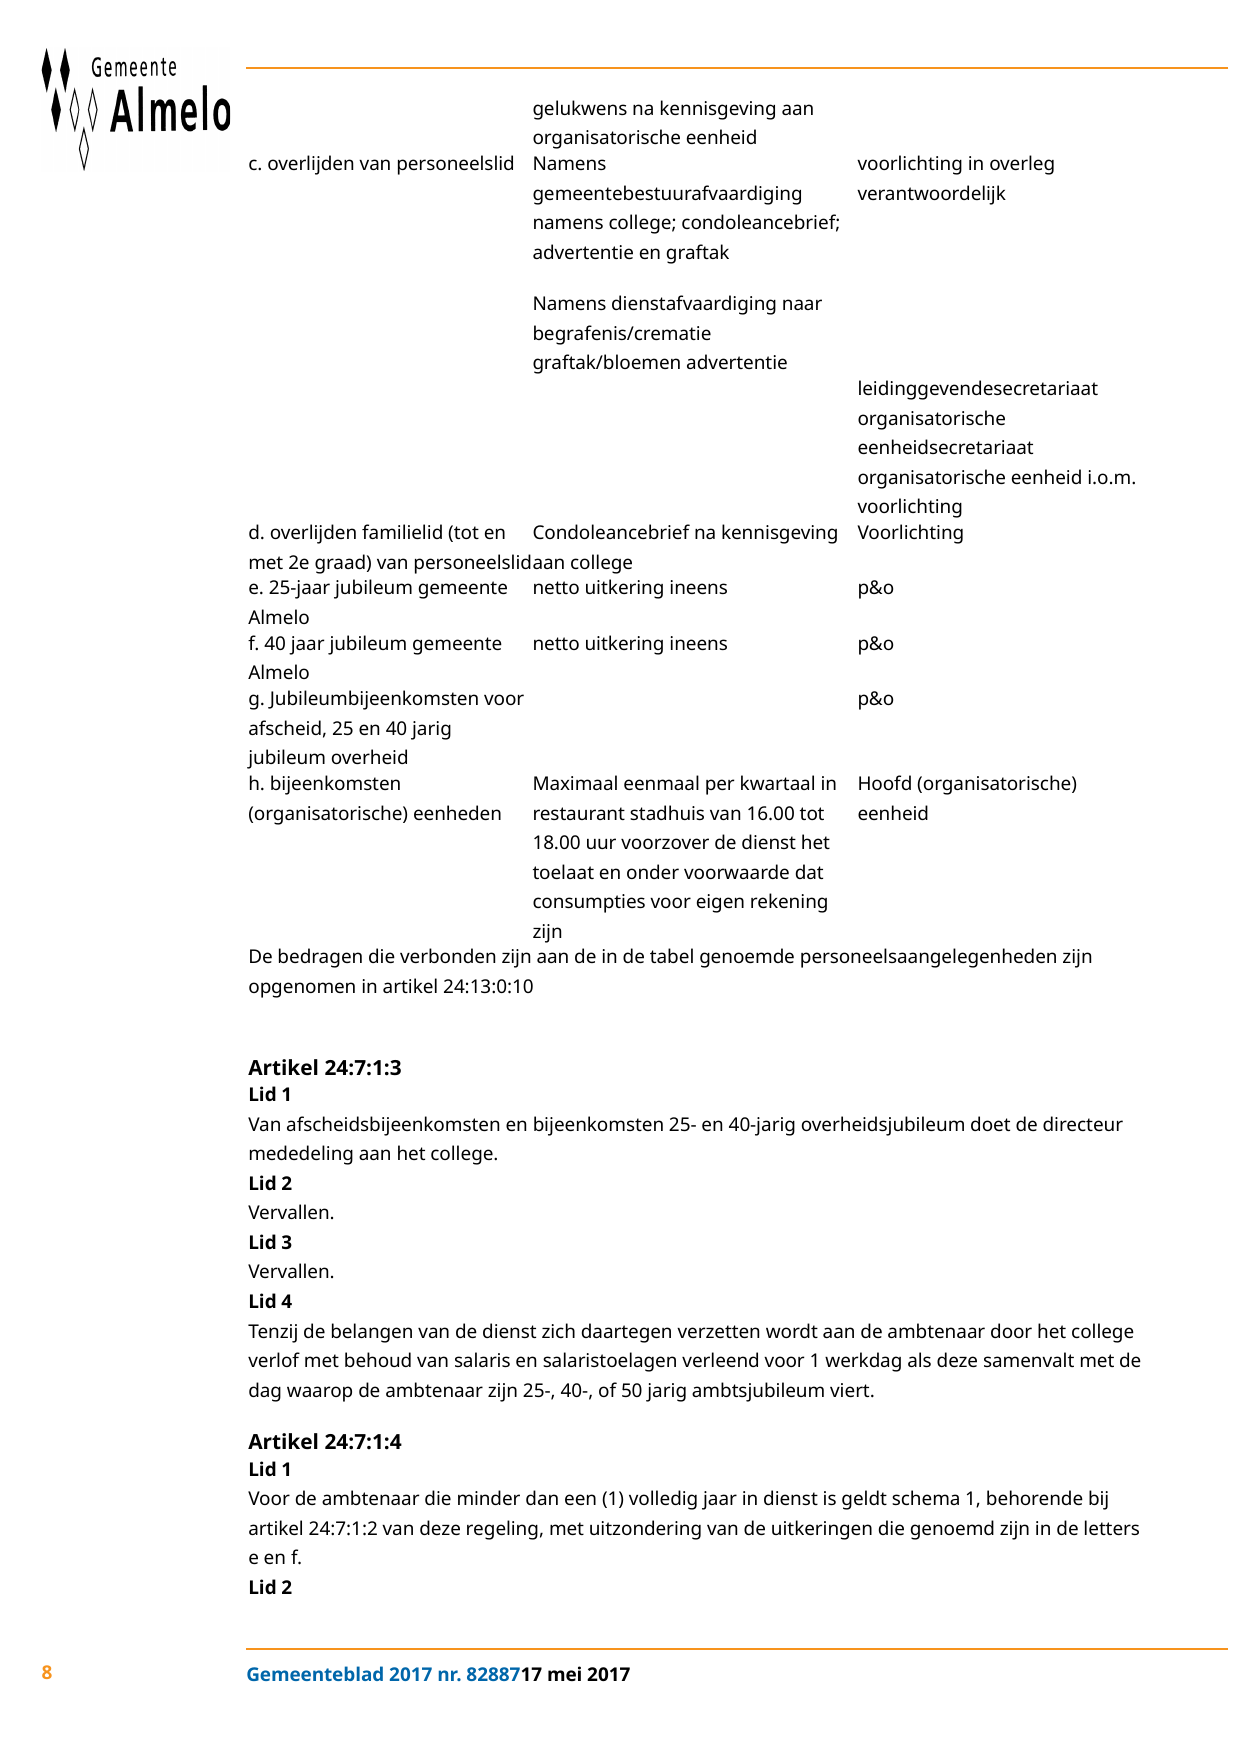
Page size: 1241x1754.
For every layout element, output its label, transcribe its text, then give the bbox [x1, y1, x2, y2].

table_cell gelukwens na kennisgeving aan organisatorische eenheid [532, 95, 857, 150]
table_cell p&o [857, 630, 1152, 685]
table_cell [248, 375, 532, 519]
table_cell [532, 685, 857, 770]
text Artikel 24:7:1:3 [248, 1053, 1152, 1081]
table_cell p&o [857, 685, 1152, 770]
text Lid 4 [248, 1288, 1152, 1314]
text Artikel 24:7:1:4 [248, 1427, 1152, 1456]
table_cell De bedragen die verbonden zijn aan de in de tabel genoemde personeelsaangelegenheden zijn opgenomen in artikel 24:13:0:10 [248, 944, 1152, 999]
table_cell Namens gemeentebestuurafvaardiging namens college; condoleancebrief; advertentie en graftak [532, 150, 857, 264]
table_cell c. overlijden van personeelslid [248, 150, 532, 264]
table_cell netto uitkering ineens [532, 575, 857, 630]
text Tenzij de belangen van de dienst zich daartegen verzetten wordt aan de ambtenaar door het college verlof met behoud van salaris en salaristoelagen verleend voor 1 werkdag als deze samenvalt met de dag waarop de ambtenaar zijn 25-, 40-, of 50 jarig ambtsjubileum viert. [248, 1318, 1152, 1403]
text Lid 1 [248, 1456, 1152, 1482]
table_cell Voorlichting [857, 519, 1152, 574]
table_cell [532, 375, 857, 519]
table_cell h. bijeenkomsten (organisatorische) eenheden [248, 770, 532, 944]
text Lid 2 [248, 1574, 1152, 1600]
table_cell f. 40 jaar jubileum gemeente Almelo [248, 630, 532, 685]
table_cell d. overlijden familielid (tot en met 2e graad) van personeelslid [248, 519, 532, 574]
table_cell [248, 95, 532, 150]
table_cell netto uitkering ineens [532, 630, 857, 685]
table_cell e. 25-jaar jubileum gemeente Almelo [248, 575, 532, 630]
table_cell Condoleancebrief na kennisgeving aan college [532, 519, 857, 574]
table_cell Namens dienstafvaardiging naar begrafenis/crematie graftak/bloemen advertentie [532, 290, 857, 375]
text Vervallen. [248, 1259, 1152, 1284]
picture [41, 47, 231, 172]
table_cell g. Jubileumbijeenkomsten voor afscheid, 25 en 40 jarig jubileum overheid [248, 685, 532, 770]
table_cell [857, 290, 1152, 375]
table_cell [857, 95, 1152, 150]
table_cell voorlichting in overleg verantwoordelijk [857, 150, 1152, 264]
table_cell p&o [857, 575, 1152, 630]
text Lid 2 [248, 1170, 1152, 1196]
text Voor de ambtenaar die minder dan een (1) volledig jaar in dienst is geldt schema 1, behorende bij artikel 24:7:1:2 van deze regeling, met uitzondering van de uitkeringen die genoemd zijn in de letters e en f. [248, 1485, 1152, 1570]
table_cell leidinggevendesecretariaat organisatorische eenheidsecretariaat organisatorische eenheid i.o.m. voorlichting [857, 375, 1152, 519]
table_cell Hoofd (organisatorische) eenheid [857, 770, 1152, 944]
text Lid 1 [248, 1081, 1152, 1107]
table_cell [248, 265, 532, 290]
text Lid 3 [248, 1229, 1152, 1255]
table_cell [248, 290, 532, 375]
table_cell Maximaal eenmaal per kwartaal in restaurant stadhuis van 16.00 tot 18.00 uur voorzover de dienst het toelaat en onder voorwaarde dat consumpties voor eigen rekening zijn [532, 770, 857, 944]
text Vervallen. [248, 1199, 1152, 1225]
text Van afscheidsbijeenkomsten en bijeenkomsten 25- en 40-jarig overheidsjubileum doet de directeur mededeling aan het college. [248, 1111, 1152, 1166]
table_cell [857, 265, 1152, 290]
table_cell [532, 265, 857, 290]
